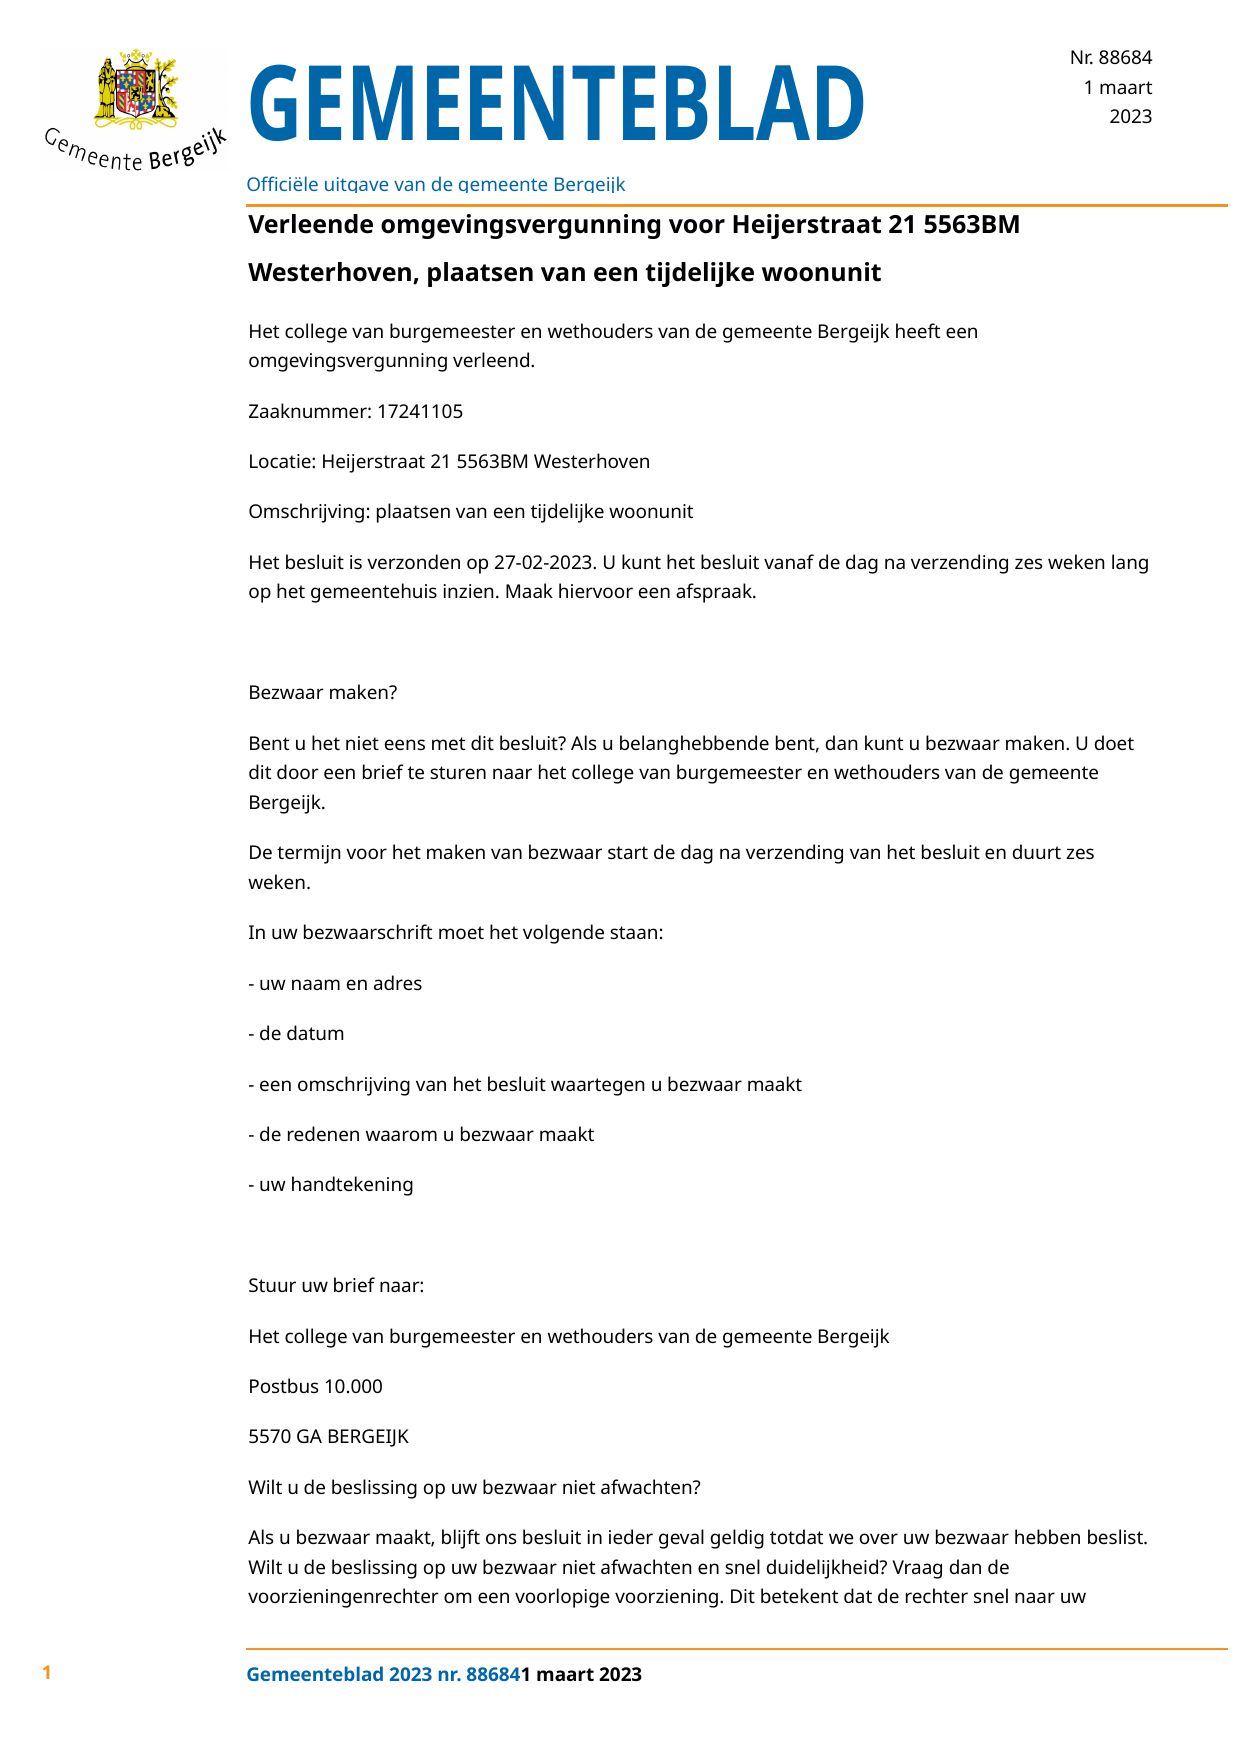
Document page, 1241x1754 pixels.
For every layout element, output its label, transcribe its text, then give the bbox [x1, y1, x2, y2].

text Postbus 10.000 [248, 1373, 1152, 1399]
text - uw naam en adres [248, 970, 1152, 996]
picture [41, 47, 231, 172]
text 5570 GA BERGEIJK [248, 1424, 1152, 1449]
text Bent u het niet eens met dit besluit? Als u belanghebbende bent, dan kunt u bezwaar maken. U doet dit door een brief te sturen naar het college van burgemeester en wethouders van de gemeente Bergeijk. [248, 730, 1152, 815]
text In uw bezwaarschrift moet het volgende staan: [248, 919, 1152, 945]
text Als u bezwaar maakt, blijft ons besluit in ieder geval geldig totdat we over uw bezwaar hebben beslist. Wilt u de beslissing op uw bezwaar niet afwachten en snel duidelijkheid? Vraag dan de voorzieningenrechter om een voorlopige voorziening. Dit betekent dat de rechter snel naar uw [248, 1524, 1152, 1609]
text - uw handtekening [248, 1172, 1152, 1197]
text Zaaknummer: 17241105 [248, 398, 1152, 424]
text - de datum [248, 1020, 1152, 1046]
text Stuur uw brief naar: [248, 1272, 1152, 1298]
text - een omschrijving van het besluit waartegen u bezwaar maakt [248, 1071, 1152, 1097]
text Het college van burgemeester en wethouders van de gemeente Bergeijk heeft een omgevingsvergunning verleend. [248, 318, 1152, 373]
text Omschrijving: plaatsen van een tijdelijke woonunit [248, 499, 1152, 524]
text - de redenen waarom u bezwaar maakt [248, 1121, 1152, 1147]
text Het besluit is verzonden op 27-02-2023. U kunt het besluit vanaf de dag na verzending zes weken lang op het gemeentehuis inzien. Maak hiervoor een afspraak. [248, 549, 1152, 604]
text Het college van burgemeester en wethouders van de gemeente Bergeijk [248, 1323, 1152, 1349]
text Locatie: Heijerstraat 21 5563BM Westerhoven [248, 448, 1152, 474]
text Verleende omgevingsvergunning voor Heijerstraat 21 5563BM Westerhoven, plaatsen van een tijdelijke woonunit [248, 207, 1152, 288]
text Bezwaar maken? [248, 679, 1152, 705]
text Wilt u de beslissing op uw bezwaar niet afwachten? [248, 1474, 1152, 1500]
text De termijn voor het maken van bezwaar start de dag na verzending van het besluit en duurt zes weken. [248, 839, 1152, 895]
